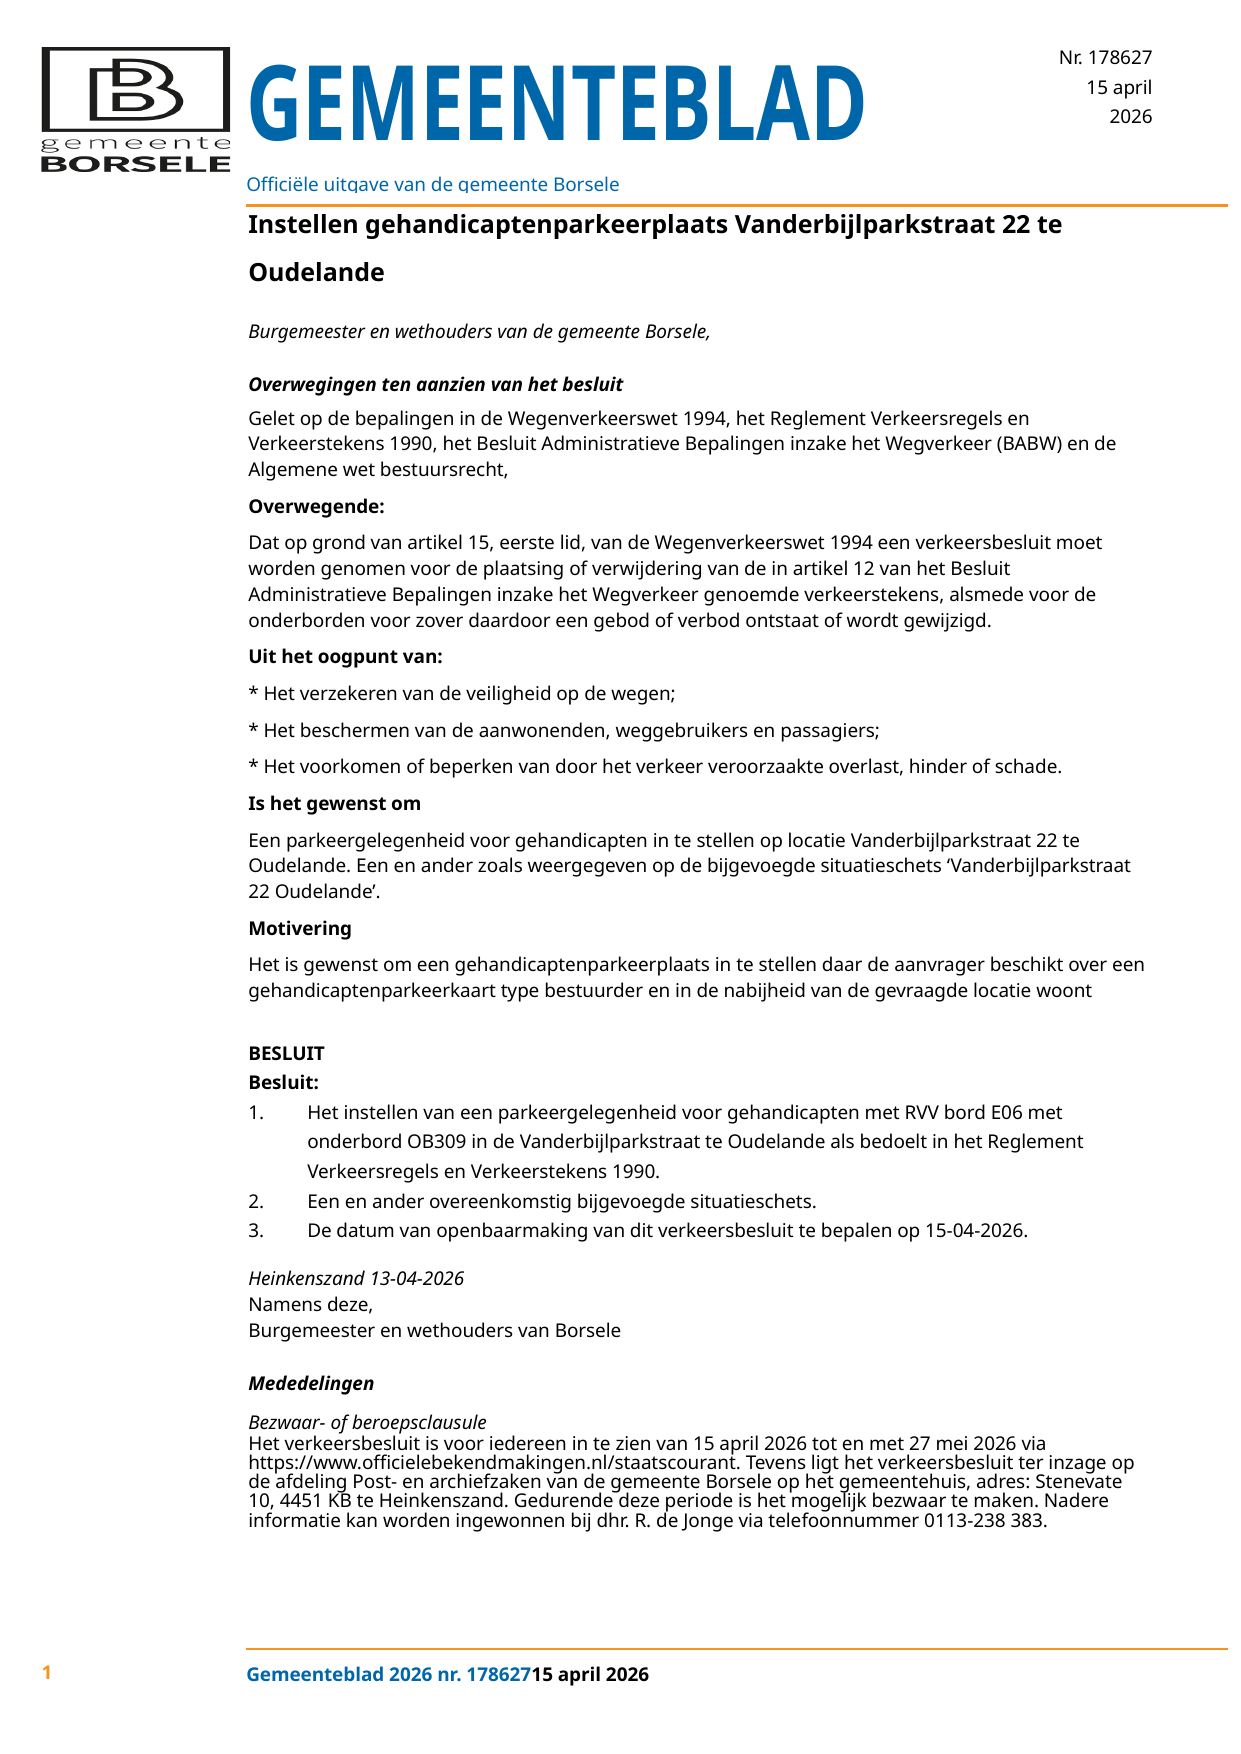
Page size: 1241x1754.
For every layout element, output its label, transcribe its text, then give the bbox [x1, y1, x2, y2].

picture [41, 47, 231, 172]
text Is het gewenst om [248, 790, 1152, 816]
text Het verkeersbesluit is voor iedereen in te zien van 15 april 2026 tot en met 27 mei 2026 via https://www.officielebekendmakingen.nl/staatscourant. Tevens ligt het verkeersbesluit ter inzage op de afdeling Post- en archiefzaken van de gemeente Borsele op het gemeentehuis, adres: Stenevate 10, 4451 KB te Heinkenszand. Gedurende deze periode is het mogelijk bezwaar te maken. Nadere informatie kan worden ingewonnen bij dhr. R. de Jonge via telefoonnummer 0113-238 383. [248, 1435, 1152, 1531]
text Het is gewenst om een gehandicaptenparkeerplaats in te stellen daar de aanvrager beschikt over een gehandicaptenparkeerkaart type bestuurder en in de nabijheid van de gevraagde locatie woont [248, 952, 1152, 1003]
text * Het verzekeren van de veiligheid op de wegen; [248, 680, 1152, 706]
text Overwegingen ten aanzien van het besluit [248, 371, 1152, 396]
text Uit het oogpunt van: [248, 643, 1152, 669]
text Overwegende: [248, 493, 1152, 519]
text BESLUIT [248, 1040, 1152, 1066]
text * Het voorkomen of beperken van door het verkeer veroorzaakte overlast, hinder of schade. [248, 753, 1152, 779]
text Gelet op de bepalingen in de Wegenverkeerswet 1994, het Reglement Verkeersregels en Verkeerstekens 1990, het Besluit Administratieve Bepalingen inzake het Wegverkeer (BABW) en de Algemene wet bestuursrecht, [248, 405, 1152, 482]
text Een parkeergelegenheid voor gehandicapten in te stellen op locatie Vanderbijlparkstraat 22 te Oudelande. Een en ander zoals weergegeven op de bijgevoegde situatieschets ‘Vanderbijlparkstraat 22 Oudelande’. [248, 827, 1152, 904]
list Een en ander overeenkomstig bijgevoegde situatieschets. [248, 1188, 1152, 1214]
text Burgemeester en wethouders van de gemeente Borsele, [248, 318, 1152, 344]
text Namens deze, [248, 1291, 1152, 1317]
text Motivering [248, 915, 1152, 941]
text Bezwaar- of beroepsclausule [248, 1409, 1152, 1435]
text Besluit: [248, 1069, 1152, 1095]
text Dat op grond van artikel 15, eerste lid, van de Wegenverkeerswet 1994 een verkeersbesluit moet worden genomen voor de plaatsing of verwijdering van de in artikel 12 van het Besluit Administratieve Bepalingen inzake het Wegverkeer genoemde verkeerstekens, alsmede voor de onderborden voor zover daardoor een gebod of verbod ontstaat of wordt gewijzigd. [248, 529, 1152, 632]
list Het instellen van een parkeergelegenheid voor gehandicapten met RVV bord E06 met onderbord OB309 in de Vanderbijlparkstraat te Oudelande als bedoelt in het Reglement Verkeersregels en Verkeerstekens 1990. [248, 1099, 1152, 1184]
list De datum van openbaarmaking van dit verkeersbesluit te bepalen op 15-04-2026. [248, 1217, 1152, 1243]
text Mededelingen [248, 1370, 1152, 1395]
text Heinkenszand 13-04-2026 [248, 1265, 1152, 1291]
text * Het beschermen van de aanwonenden, weggebruikers en passagiers; [248, 717, 1152, 742]
text Burgemeester en wethouders van Borsele [248, 1317, 1152, 1342]
text Instellen gehandicaptenparkeerplaats Vanderbijlparkstraat 22 te Oudelande [248, 207, 1152, 288]
